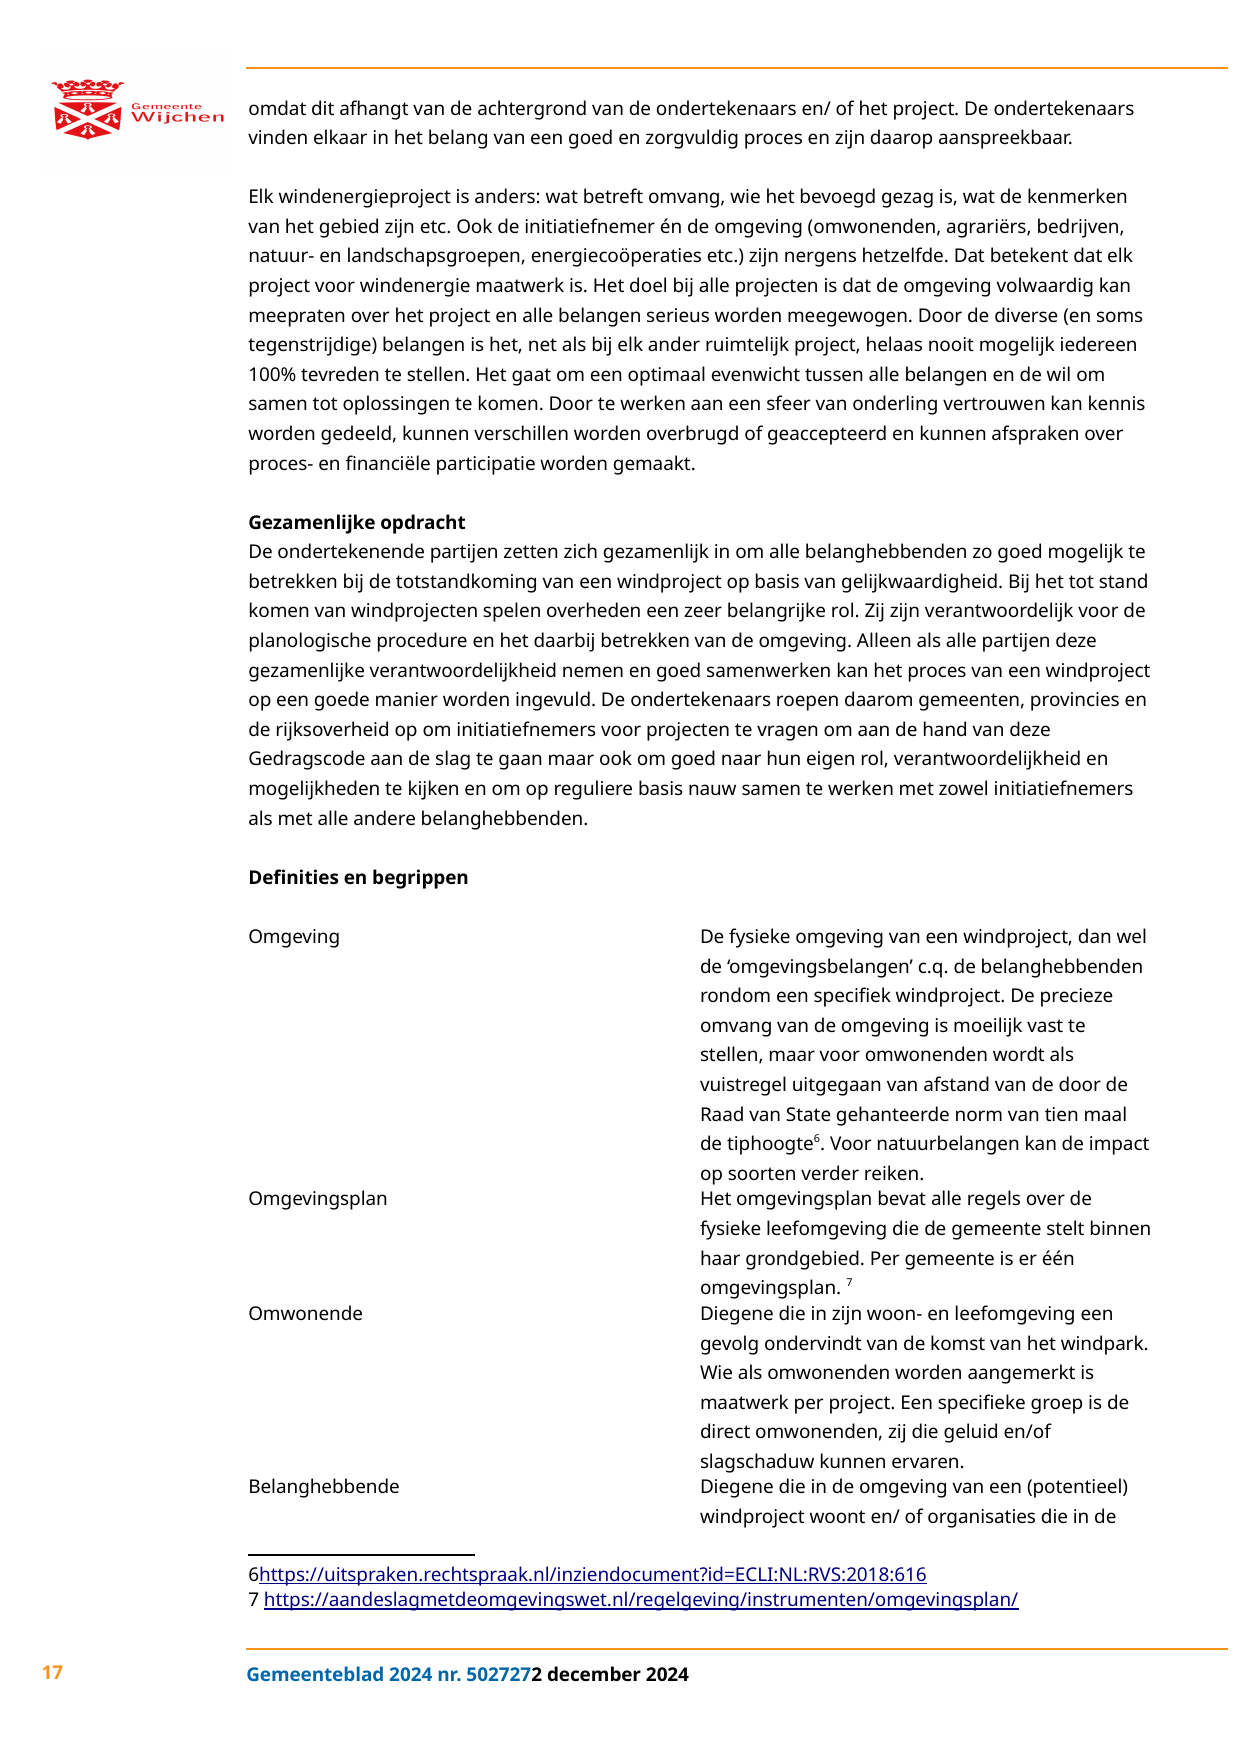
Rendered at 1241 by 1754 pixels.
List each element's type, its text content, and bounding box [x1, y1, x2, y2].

table_header De fysieke omgeving van een windproject, dan wel de ‘omgevingsbelangen’ c.q. de belanghebbenden rondom een specifiek windproject. De precieze omvang van de omgeving is moeilijk vast te stellen, maar voor omwonenden wordt als vuistregel uitgegaan van afstand van de door de Raad van State gehanteerde norm van tien maal de tiphoogte. Voor natuurbelangen kan de impact op soorten verder reiken. [700, 923, 1152, 1186]
table_cell Belanghebbende [248, 1474, 700, 1529]
table_cell Omgevingsplan [248, 1186, 700, 1300]
table_cell Diegene die in zijn woon- en leefomgeving een gevolg ondervindt van de komst van het windpark. Wie als omwonenden worden aangemerkt is maatwerk per project. Een specifieke groep is de direct omwonenden, zij die geluid en/of slagschaduw kunnen ervaren. [700, 1300, 1152, 1474]
text Gezamenlijke opdracht [248, 509, 1152, 535]
table_cell Omwonende [248, 1300, 700, 1474]
table_cell Het omgevingsplan bevat alle regels over de fysieke leefomgeving die de gemeente stelt binnen haar grondgebied. Per gemeente is er één omgevingsplan. [700, 1186, 1152, 1300]
table_header Omgeving [248, 923, 700, 1186]
text Definities en begrippen [248, 864, 1152, 890]
text omdat dit afhangt van de achtergrond van de ondertekenaars en/ of het project. De ondertekenaars vinden elkaar in het belang van een goed en zorgvuldig proces en zijn daarop aanspreekbaar. [248, 95, 1152, 150]
text Elk windenergieproject is anders: wat betreft omvang, wie het bevoegd gezag is, wat de kenmerken van het gebied zijn etc. Ook de initiatiefnemer én de omgeving (omwonenden, agrariërs, bedrijven, natuur- en landschapsgroepen, energiecoöperaties etc.) zijn nergens hetzelfde. Dat betekent dat elk project voor windenergie maatwerk is. Het doel bij alle projecten is dat de omgeving volwaardig kan meepraten over het project en alle belangen serieus worden meegewogen. Door de diverse (en soms tegenstrijdige) belangen is het, net als bij elk ander ruimtelijk project, helaas nooit mogelijk iedereen 100% tevreden te stellen. Het gaat om een optimaal evenwicht tussen alle belangen en de wil om samen tot oplossingen te komen. Door te werken aan een sfeer van onderling vertrouwen kan kennis worden gedeeld, kunnen verschillen worden overbrugd of geaccepteerd en kunnen afspraken over proces- en financiële participatie worden gemaakt. [248, 183, 1152, 476]
table_cell Diegene die in de omgeving van een (potentieel) windproject woont en/ of organisaties die in de [700, 1474, 1152, 1529]
picture [41, 47, 231, 172]
text De ondertekenende partijen zetten zich gezamenlijk in om alle belanghebbenden zo goed mogelijk te betrekken bij de totstandkoming van een windproject op basis van gelijkwaardigheid. Bij het tot stand komen van windprojecten spelen overheden een zeer belangrijke rol. Zij zijn verantwoordelijk voor de planologische procedure en het daarbij betrekken van de omgeving. Alleen als alle partijen deze gezamenlijke verantwoordelijkheid nemen en goed samenwerken kan het proces van een windproject op een goede manier worden ingevuld. De ondertekenaars roepen daarom gemeenten, provincies en de rijksoverheid op om initiatiefnemers voor projecten te vragen om aan de hand van deze Gedragscode aan de slag te gaan maar ook om goed naar hun eigen rol, verantwoordelijkheid en mogelijkheden te kijken en om op reguliere basis nauw samen te werken met zowel initiatiefnemers als met alle andere belanghebbenden. [248, 538, 1152, 831]
